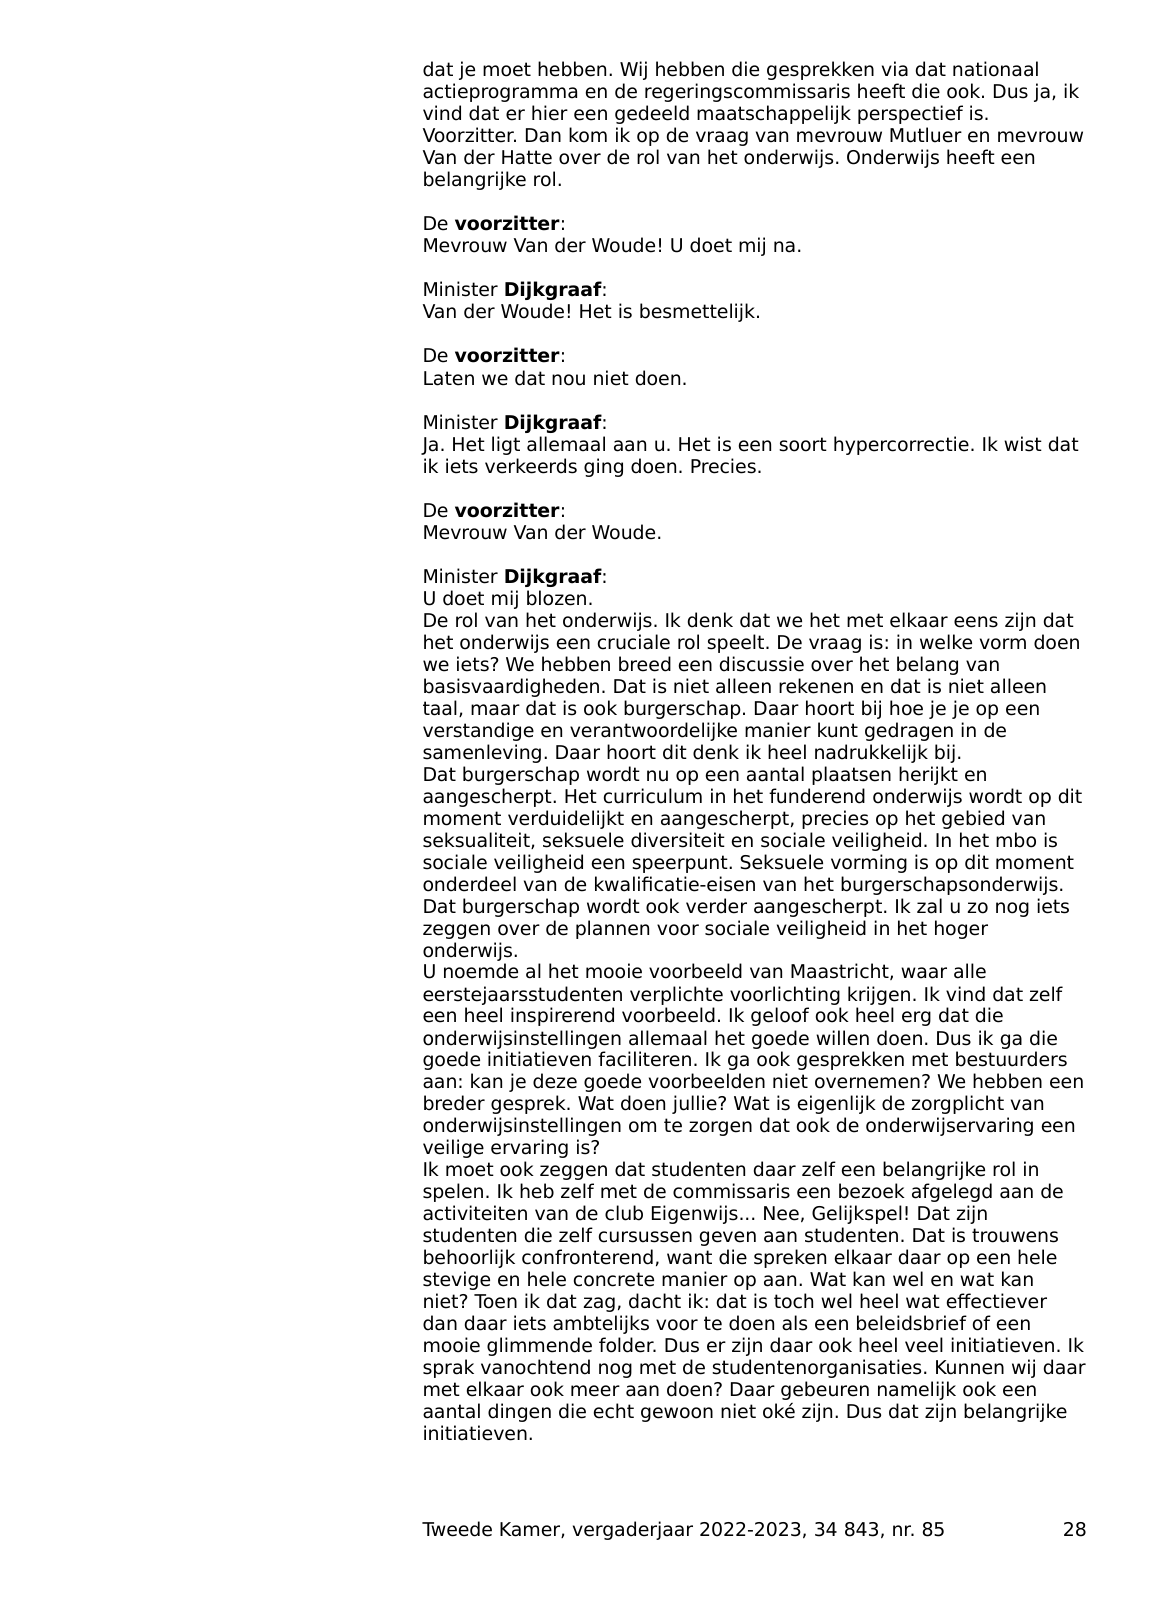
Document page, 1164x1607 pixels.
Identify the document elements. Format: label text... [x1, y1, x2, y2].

text dat je moet hebben. Wij hebben die gesprekken via dat nationaal actieprogramma en de regeringscommissaris heeft die ook. Dus ja, ik vind dat er hier een gedeeld maatschappelijk perspectief is. [422, 59, 1087, 125]
text U doet mij blozen. [422, 588, 1087, 610]
text Ik moet ook zeggen dat studenten daar zelf een belangrijke rol in spelen. Ik heb zelf met de commissaris een bezoek afgelegd aan de activiteiten van de club Eigenwijs... Nee, Gelijkspel! Dat zijn studenten die zelf cursussen geven aan studenten. Dat is trouwens behoorlijk confronterend, want die spreken elkaar daar op een hele stevige en hele concrete manier op aan. Wat kan wel en wat kan niet? Toen ik dat zag, dacht ik: dat is toch wel heel wat effectiever dan daar iets ambtelijks voor te doen als een beleidsbrief of een mooie glimmende folder. Dus er zijn daar ook heel veel initiatieven. Ik sprak vanochtend nog met de studentenorganisaties. Kunnen wij daar met elkaar ook meer aan doen? Daar gebeuren namelijk ook een aantal dingen die echt gewoon niet oké zijn. Dus dat zijn belangrijke initiatieven. [422, 1159, 1087, 1445]
text Minister Dijkgraaf: [422, 279, 1087, 301]
text Voorzitter. Dan kom ik op de vraag van mevrouw Mutluer en mevrouw Van der Hatte over de rol van het onderwijs. Onderwijs heeft een belangrijke rol. [422, 125, 1087, 191]
text Mevrouw Van der Woude. [422, 522, 1087, 544]
text Ja. Het ligt allemaal aan u. Het is een soort hypercorrectie. Ik wist dat ik iets verkeerds ging doen. Precies. [422, 433, 1087, 477]
text U noemde al het mooie voorbeeld van Maastricht, waar alle eerstejaarsstudenten verplichte voorlichting krijgen. Ik vind dat zelf een heel inspirerend voorbeeld. Ik geloof ook heel erg dat die onderwijsinstellingen allemaal het goede willen doen. Dus ik ga die goede initiatieven faciliteren. Ik ga ook gesprekken met bestuurders aan: kan je deze goede voorbeelden niet overnemen? We hebben een breder gesprek. Wat doen jullie? Wat is eigenlijk de zorgplicht van onderwijsinstellingen om te zorgen dat ook de onderwijservaring een veilige ervaring is? [422, 961, 1087, 1159]
text Minister Dijkgraaf: [422, 412, 1087, 433]
text De voorzitter: [422, 213, 1087, 235]
text Dat burgerschap wordt nu op een aantal plaatsen herijkt en aangescherpt. Het curriculum in het funderend onderwijs wordt op dit moment verduidelijkt en aangescherpt, precies op het gebied van seksualiteit, seksuele diversiteit en sociale veiligheid. In het mbo is sociale veiligheid een speerpunt. Seksuele vorming is op dit moment onderdeel van de kwalificatie-eisen van het burgerschapsonderwijs. Dat burgerschap wordt ook verder aangescherpt. Ik zal u zo nog iets zeggen over de plannen voor sociale veiligheid in het hoger onderwijs. [422, 764, 1087, 961]
text De voorzitter: [422, 500, 1087, 522]
text Van der Woude! Het is besmettelijk. [422, 301, 1087, 323]
text De rol van het onderwijs. Ik denk dat we het met elkaar eens zijn dat het onderwijs een cruciale rol speelt. De vraag is: in welke vorm doen we iets? We hebben breed een discussie over het belang van basisvaardigheden. Dat is niet alleen rekenen en dat is niet alleen taal, maar dat is ook burgerschap. Daar hoort bij hoe je je op een verstandige en verantwoordelijke manier kunt gedragen in de samenleving. Daar hoort dit denk ik heel nadrukkelijk bij. [422, 610, 1087, 764]
text Minister Dijkgraaf: [422, 566, 1087, 588]
text Laten we dat nou niet doen. [422, 367, 1087, 389]
text De voorzitter: [422, 345, 1087, 367]
text Mevrouw Van der Woude! U doet mij na. [422, 235, 1087, 257]
